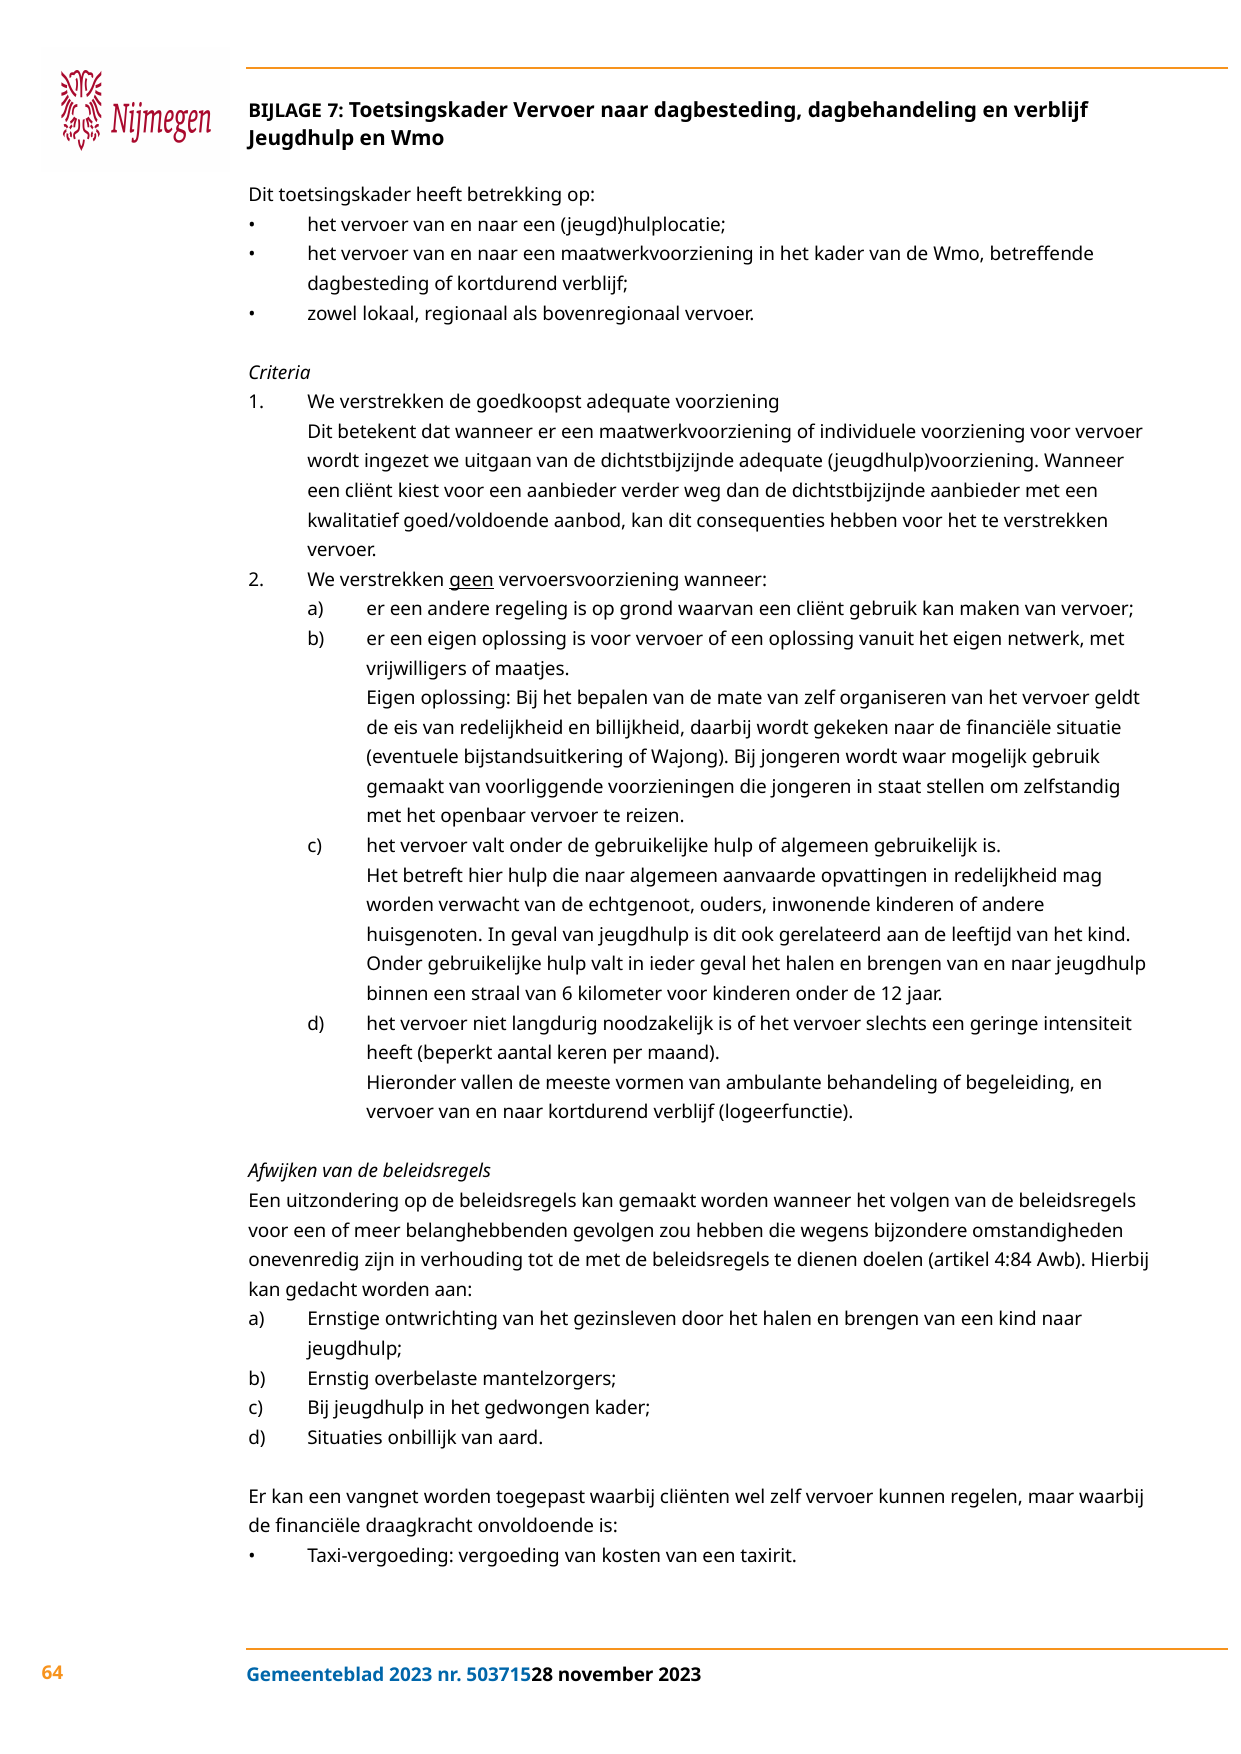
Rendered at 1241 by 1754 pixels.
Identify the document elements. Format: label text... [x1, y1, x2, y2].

list Ernstige ontwrichting van het gezinsleven door het halen en brengen van een kind naar jeugdhulp; [248, 1306, 1152, 1361]
list We verstrekken de goedkoopst adequate voorziening [248, 388, 1152, 414]
list zowel lokaal, regionaal als bovenregionaal vervoer. [248, 300, 1152, 325]
list er een andere regeling is op grond waarvan een cliënt gebruik kan maken van vervoer; [307, 596, 1152, 621]
list het vervoer valt onder de gebruikelijke hulp of algemeen gebruikelijk is. [307, 832, 1152, 858]
text Er kan een vangnet worden toegepast waarbij cliënten wel zelf vervoer kunnen regelen, maar waarbij de financiële draagkracht onvoldoende is: [248, 1483, 1152, 1538]
list Hieronder vallen de meeste vormen van ambulante behandeling of begeleiding, en vervoer van en naar kortdurend verblijf (logeerfunctie). [307, 1069, 1152, 1124]
list Dit betekent dat wanneer er een maatwerkvoorziening of individuele voorziening voor vervoer wordt ingezet we uitgaan van de dichtstbijzijnde adequate (jeugdhulp)voorziening. Wanneer een cliënt kiest voor een aanbieder verder weg dan de dichtstbijzijnde aanbieder met een kwalitatief goed/voldoende aanbod, kan dit consequenties hebben voor het te verstrekken vervoer. [248, 418, 1152, 562]
list Bij jeugdhulp in het gedwongen kader; [248, 1394, 1152, 1420]
text Een uitzondering op de beleidsregels kan gemaakt worden wanneer het volgen van de beleidsregels voor een of meer belanghebbenden gevolgen zou hebben die wegens bijzondere omstandigheden onevenredig zijn in verhouding tot de met de beleidsregels te dienen doelen (artikel 4:84 Awb). Hierbij kan gedacht worden aan: [248, 1187, 1152, 1302]
list Taxi-vergoeding: vergoeding van kosten van een taxirit. [248, 1542, 1152, 1568]
list Eigen oplossing: Bij het bepalen van de mate van zelf organiseren van het vervoer geldt de eis van redelijkheid en billijkheid, daarbij wordt gekeken naar de financiële situatie (eventuele bijstandsuitkering of Wajong). Bij jongeren wordt waar mogelijk gebruik gemaakt van voorliggende voorzieningen die jongeren in staat stellen om zelfstandig met het openbaar vervoer te reizen. [307, 684, 1152, 828]
list Situaties onbillijk van aard. [248, 1424, 1152, 1449]
picture [41, 47, 231, 172]
list het vervoer niet langdurig noodzakelijk is of het vervoer slechts een geringe intensiteit heeft (beperkt aantal keren per maand). [307, 1010, 1152, 1065]
text Afwijken van de beleidsregels [248, 1158, 1152, 1183]
list het vervoer van en naar een maatwerkvoorziening in het kader van de Wmo, betreffende dagbesteding of kortdurend verblijf; [248, 241, 1152, 296]
list Het betreft hier hulp die naar algemeen aanvaarde opvattingen in redelijkheid mag worden verwacht van de echtgenoot, ouders, inwonende kinderen of andere huisgenoten. In geval van jeugdhulp is dit ook gerelateerd aan de leeftijd van het kind. Onder gebruikelijke hulp valt in ieder geval het halen en brengen van en naar jeugdhulp binnen een straal van 6 kilometer voor kinderen onder de 12 jaar. [307, 862, 1152, 1006]
list Ernstig overbelaste mantelzorgers; [248, 1365, 1152, 1390]
text BIJLAGE 7: Toetsingskader Vervoer naar dagbesteding, dagbehandeling en verblijf Jeugdhulp en Wmo [248, 95, 1152, 152]
list er een eigen oplossing is voor vervoer of een oplossing vanuit het eigen netwerk, met vrijwilligers of maatjes. [307, 625, 1152, 680]
text Criteria [248, 359, 1152, 384]
text Dit toetsingskader heeft betrekking op: [248, 181, 1152, 207]
list het vervoer van en naar een (jeugd)hulplocatie; [248, 211, 1152, 237]
list We verstrekken geen vervoersvoorziening wanneer: [248, 566, 1152, 592]
